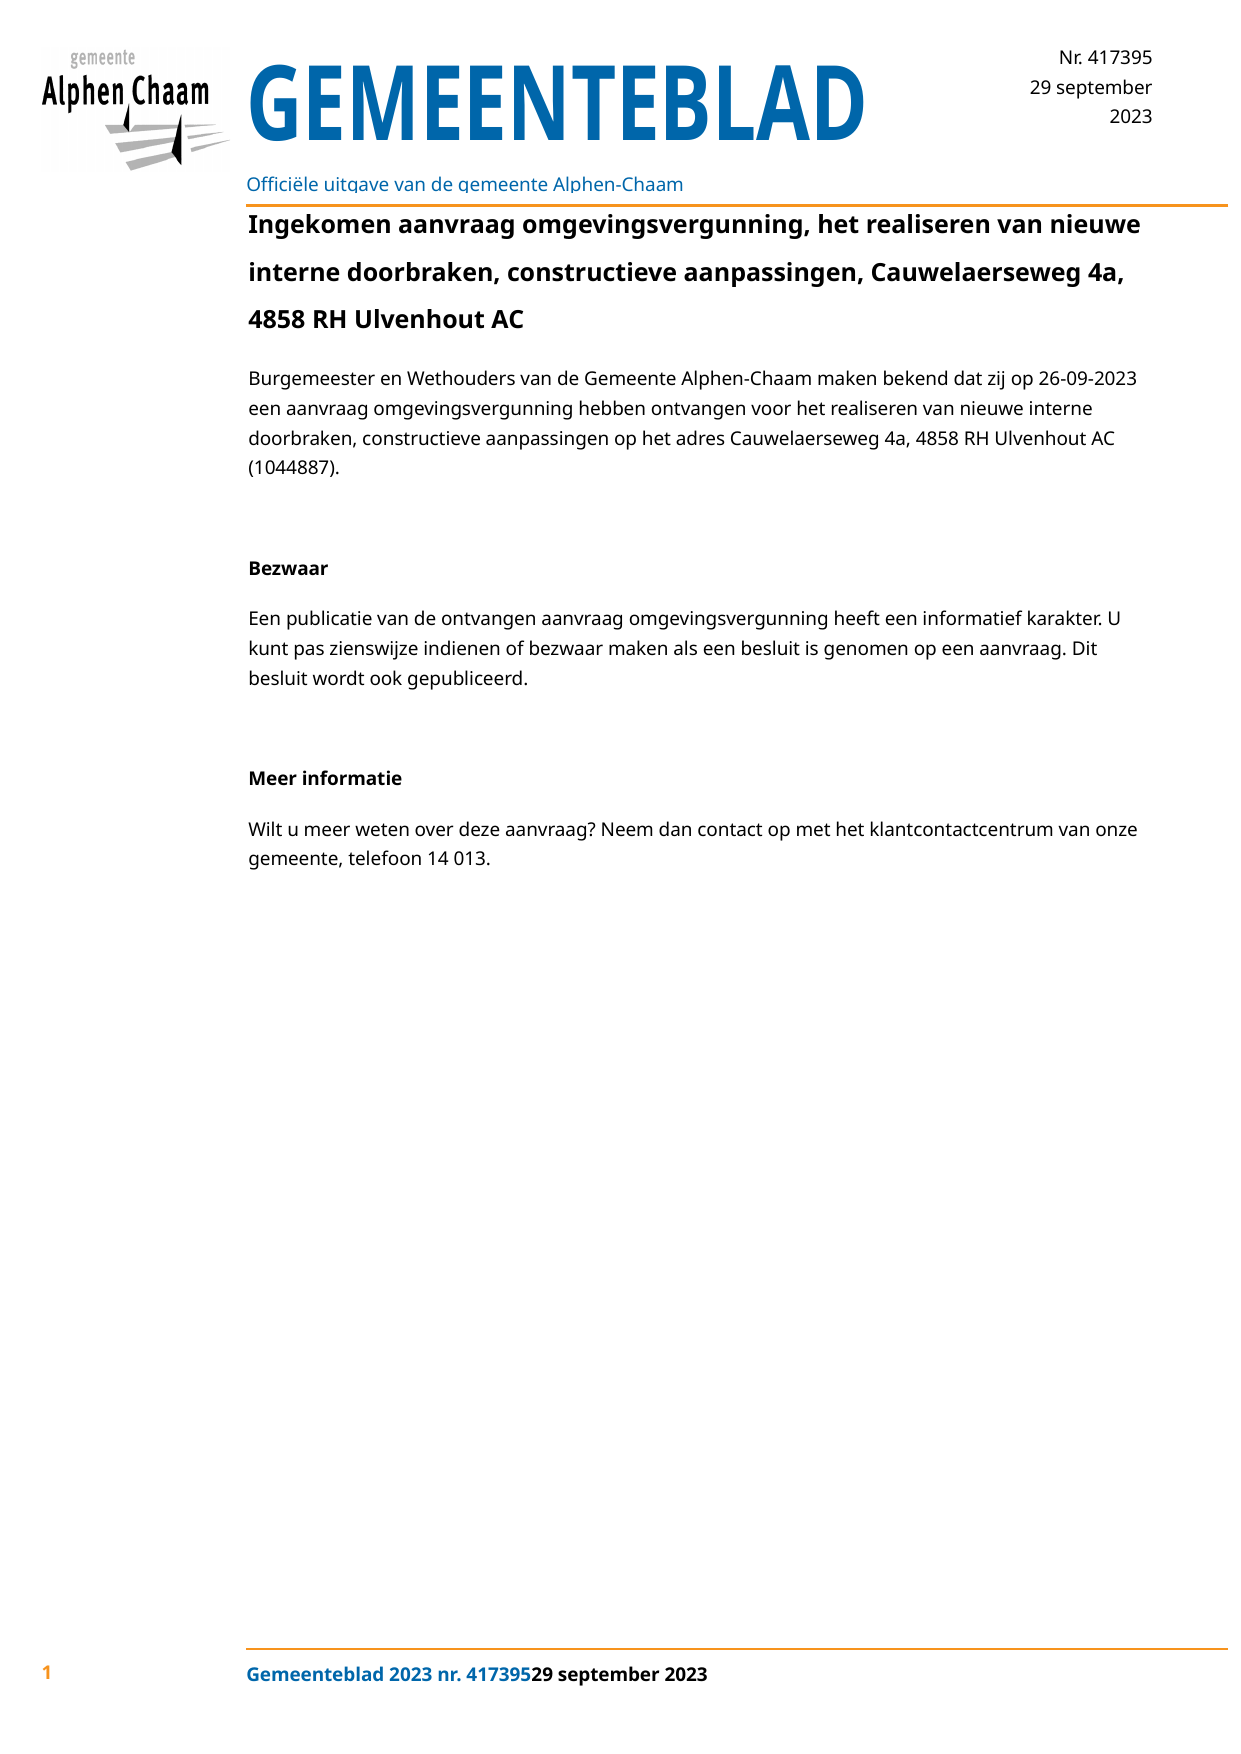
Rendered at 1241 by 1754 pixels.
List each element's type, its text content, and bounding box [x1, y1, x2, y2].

text Ingekomen aanvraag omgevingsvergunning, het realiseren van nieuwe interne doorbraken, constructieve aanpassingen, Cauwelaerseweg 4a, 4858 RH Ulvenhout AC [248, 207, 1152, 336]
text Bezwaar [248, 555, 1152, 581]
text Een publicatie van de ontvangen aanvraag omgevingsvergunning heeft een informatief karakter. U kunt pas zienswijze indienen of bezwaar maken als een besluit is genomen op een aanvraag. Dit besluit wordt ook gepubliceerd. [248, 606, 1152, 690]
text Wilt u meer weten over deze aanvraag? Neem dan contact op met het klantcontactcentrum van onze gemeente, telefoon 14 013. [248, 816, 1152, 871]
picture [41, 47, 231, 172]
text Burgemeester en Wethouders van de Gemeente Alphen-Chaam maken bekend dat zij op 26-09-2023 een aanvraag omgevingsvergunning hebben ontvangen voor het realiseren van nieuwe interne doorbraken, constructieve aanpassingen op het adres Cauwelaerseweg 4a, 4858 RH Ulvenhout AC (1044887). [248, 366, 1152, 480]
text Meer informatie [248, 766, 1152, 791]
